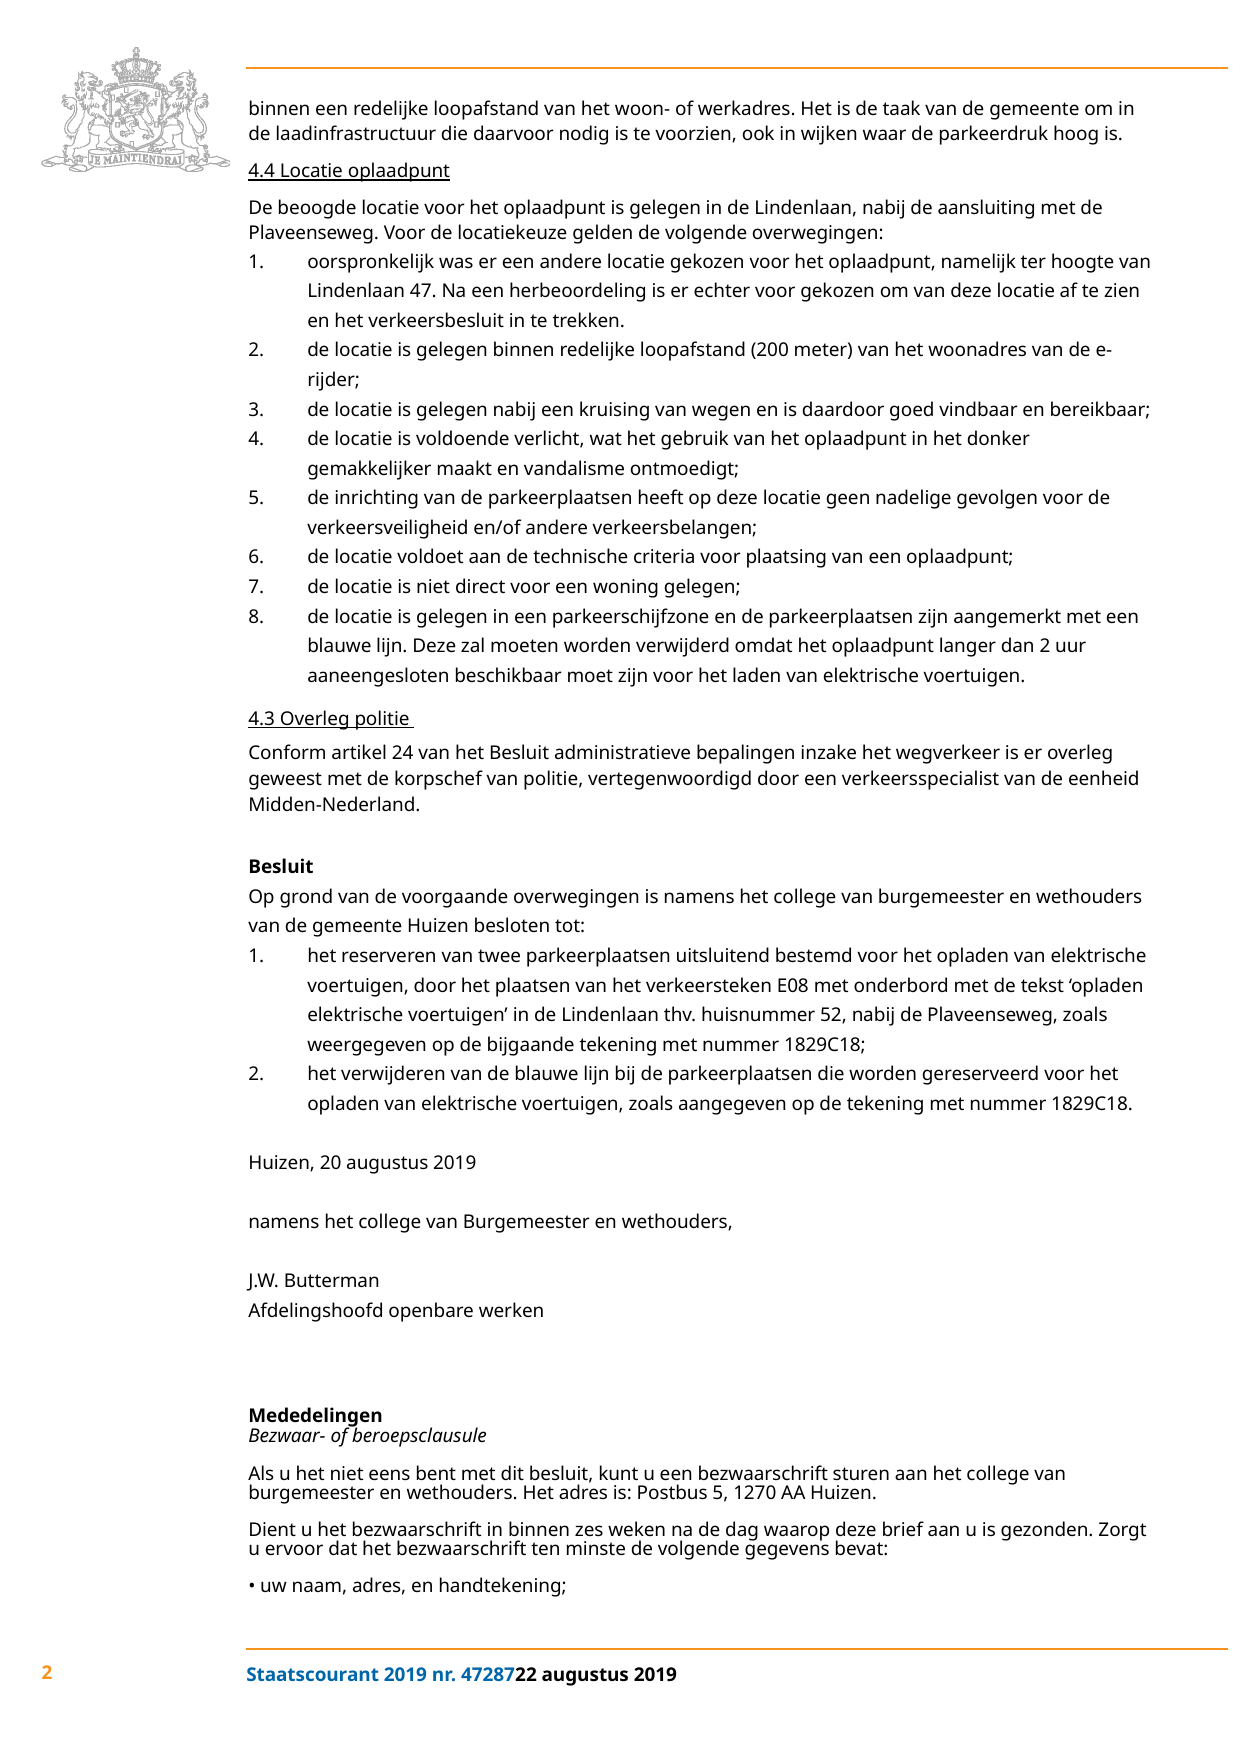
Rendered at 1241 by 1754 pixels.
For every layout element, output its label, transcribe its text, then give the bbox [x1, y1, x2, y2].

text Conform artikel 24 van het Besluit administratieve bepalingen inzake het wegverkeer is er overleg geweest met de korpschef van politie, vertegenwoordigd door een verkeersspecialist van de eenheid Midden-Nederland. [248, 739, 1152, 816]
list het verwijderen van de blauwe lijn bij de parkeerplaatsen die worden gereserveerd voor het opladen van elektrische voertuigen, zoals aangegeven op de tekening met nummer 1829C18. [248, 1061, 1152, 1116]
list het reserveren van twee parkeerplaatsen uitsluitend bestemd voor het opladen van elektrische voertuigen, door het plaatsen van het verkeersteken E08 met onderbord met de tekst ‘opladen elektrische voertuigen’ in de Lindenlaan thv. huisnummer 52, nabij de Plaveenseweg, zoals weergegeven op de bijgaande tekening met nummer 1829C18; [248, 942, 1152, 1057]
text Afdelingshoofd openbare werken [248, 1297, 1152, 1323]
list de locatie is gelegen binnen redelijke loopafstand (200 meter) van het woonadres van de e-rijder; [248, 337, 1152, 392]
text Bezwaar- of beroepsclausule [248, 1427, 1152, 1447]
text namens het college van Burgemeester en wethouders, [248, 1208, 1152, 1234]
list de locatie is niet direct voor een woning gelegen; [248, 573, 1152, 599]
text • uw naam, adres, en handtekening; [248, 1577, 1152, 1596]
text Als u het niet eens bent met dit besluit, kunt u een bezwaarschrift sturen aan het college van burgemeester en wethouders. Het adres is: Postbus 5, 1270 AA Huizen. [248, 1464, 1152, 1503]
list de locatie is gelegen nabij een kruising van wegen en is daardoor goed vindbaar en bereikbaar; [248, 396, 1152, 422]
text Op grond van de voorgaande overwegingen is namens het college van burgemeester en wethouders van de gemeente Huizen besloten tot: [248, 883, 1152, 938]
text Dient u het bezwaarschrift in binnen zes weken na de dag waarop deze brief aan u is gezonden. Zorgt u ervoor dat het bezwaarschrift ten minste de volgende gegevens bevat: [248, 1521, 1152, 1559]
list de inrichting van de parkeerplaatsen heeft op deze locatie geen nadelige gevolgen voor de verkeersveiligheid en/of andere verkeersbelangen; [248, 484, 1152, 540]
text Besluit [248, 853, 1152, 879]
text binnen een redelijke loopafstand van het woon- of werkadres. Het is de taak van de gemeente om in de laadinfrastructuur die daarvoor nodig is te voorzien, ook in wijken waar de parkeerdruk hoog is. [248, 95, 1152, 146]
text J.W. Butterman [248, 1268, 1152, 1293]
list de locatie is voldoende verlicht, wat het gebruik van het oplaadpunt in het donker gemakkelijker maakt en vandalisme ontmoedigt; [248, 425, 1152, 481]
list de locatie voldoet aan de technische criteria voor plaatsing van een oplaadpunt; [248, 544, 1152, 569]
text 4.3 Overleg politie [248, 705, 1152, 731]
picture [41, 47, 231, 172]
text Mededelingen [248, 1402, 1152, 1427]
list de locatie is gelegen in een parkeerschijfzone en de parkeerplaatsen zijn aangemerkt met een blauwe lijn. Deze zal moeten worden verwijderd omdat het oplaadpunt langer dan 2 uur aaneengesloten beschikbaar moet zijn voor het laden van elektrische voertuigen. [248, 603, 1152, 688]
text De beoogde locatie voor het oplaadpunt is gelegen in de Lindenlaan, nabij de aansluiting met de Plaveenseweg. Voor de locatiekeuze gelden de volgende overwegingen: [248, 194, 1152, 245]
text 4.4 Locatie oplaadpunt [248, 157, 1152, 183]
list oorspronkelijk was er een andere locatie gekozen voor het oplaadpunt, namelijk ter hoogte van Lindenlaan 47. Na een herbeoordeling is er echter voor gekozen om van deze locatie af te zien en het verkeersbesluit in te trekken. [248, 248, 1152, 333]
text Huizen, 20 augustus 2019 [248, 1149, 1152, 1175]
